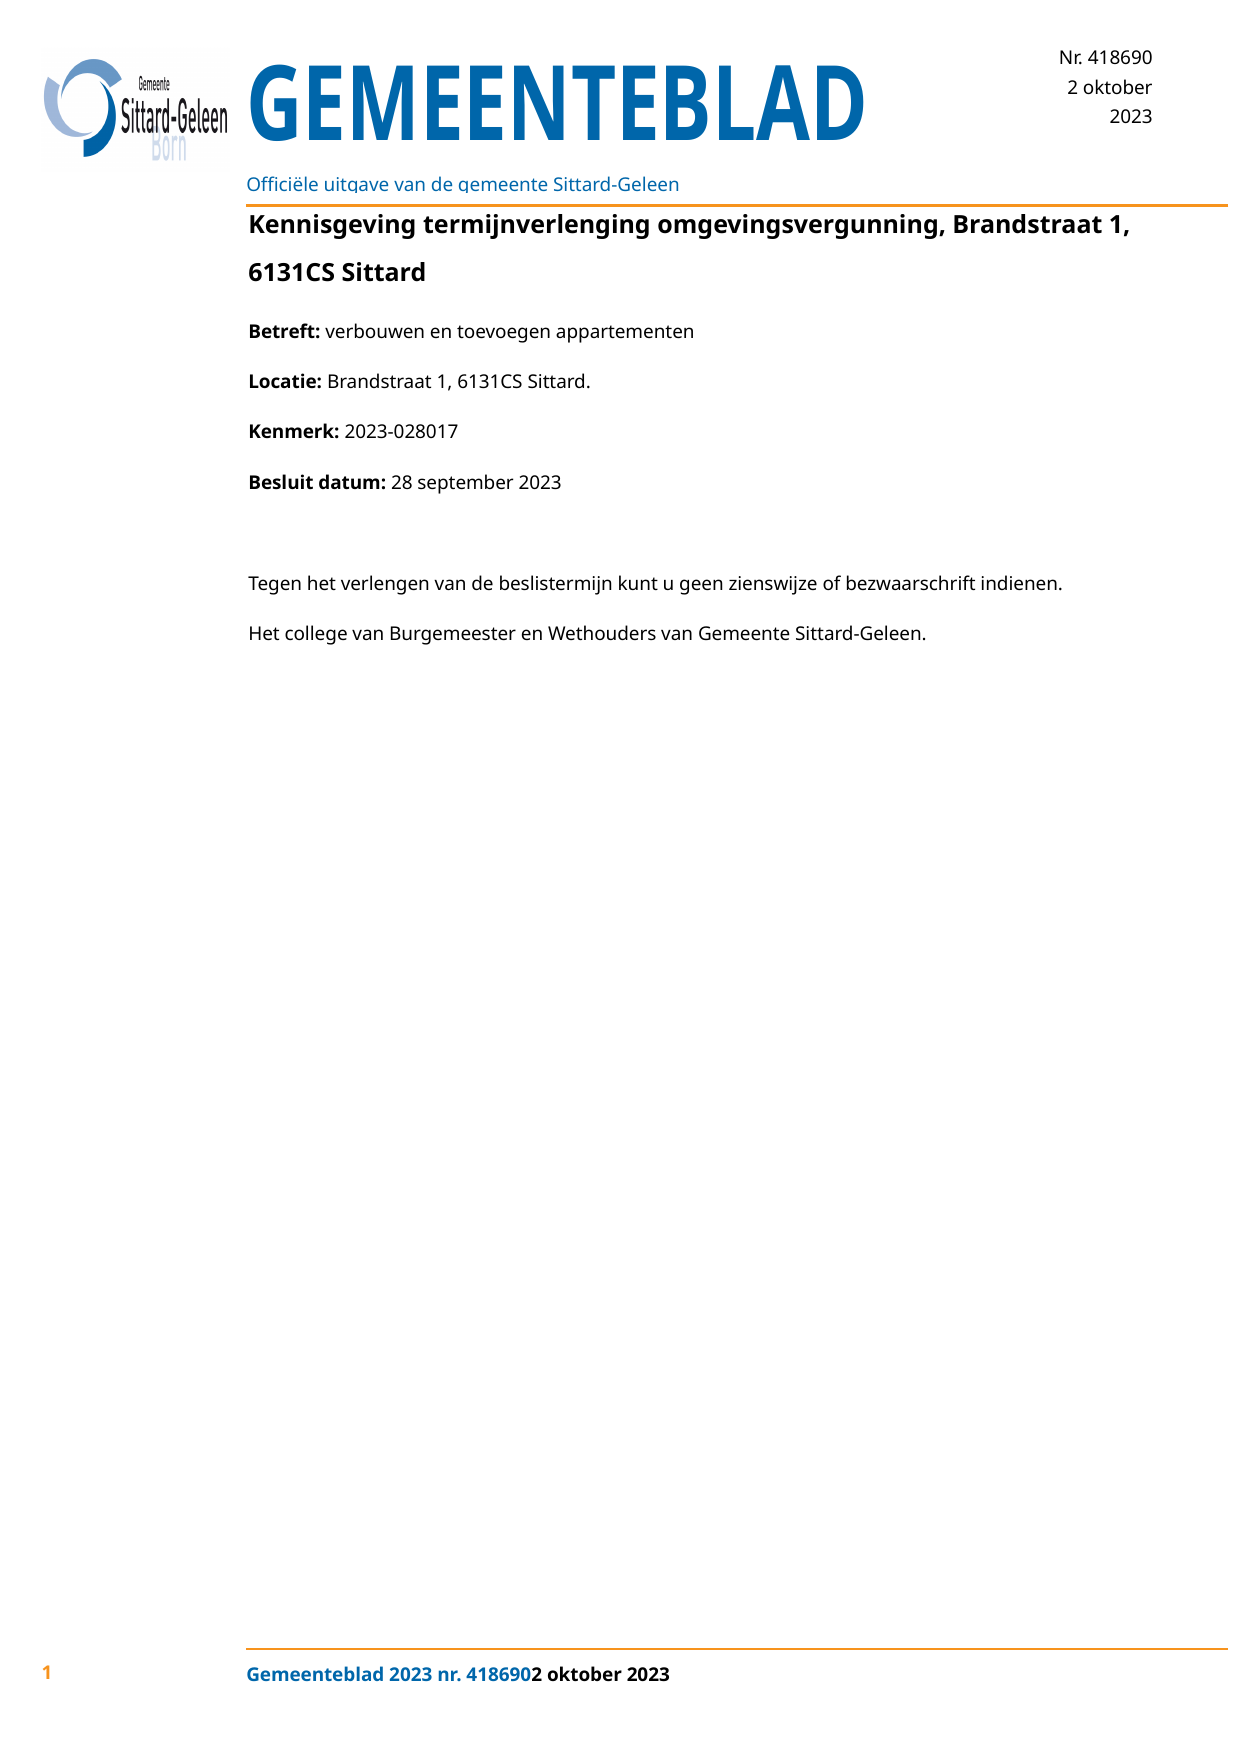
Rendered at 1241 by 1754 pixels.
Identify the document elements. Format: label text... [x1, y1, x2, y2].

text Het college van Burgemeester en Wethouders van Gemeente Sittard-Geleen. [248, 620, 1152, 646]
text Kennisgeving termijnverlenging omgevingsvergunning, Brandstraat 1, 6131CS Sittard [248, 207, 1152, 288]
text Locatie: Brandstraat 1, 6131CS Sittard. [248, 368, 1152, 394]
text Tegen het verlengen van de beslistermijn kunt u geen zienswijze of bezwaarschrift indienen. [248, 570, 1152, 596]
picture [41, 47, 231, 172]
text Betreft: verbouwen en toevoegen appartementen [248, 318, 1152, 344]
text Kenmerk: 2023-028017 [248, 419, 1152, 444]
text Besluit datum: 28 september 2023 [248, 469, 1152, 495]
